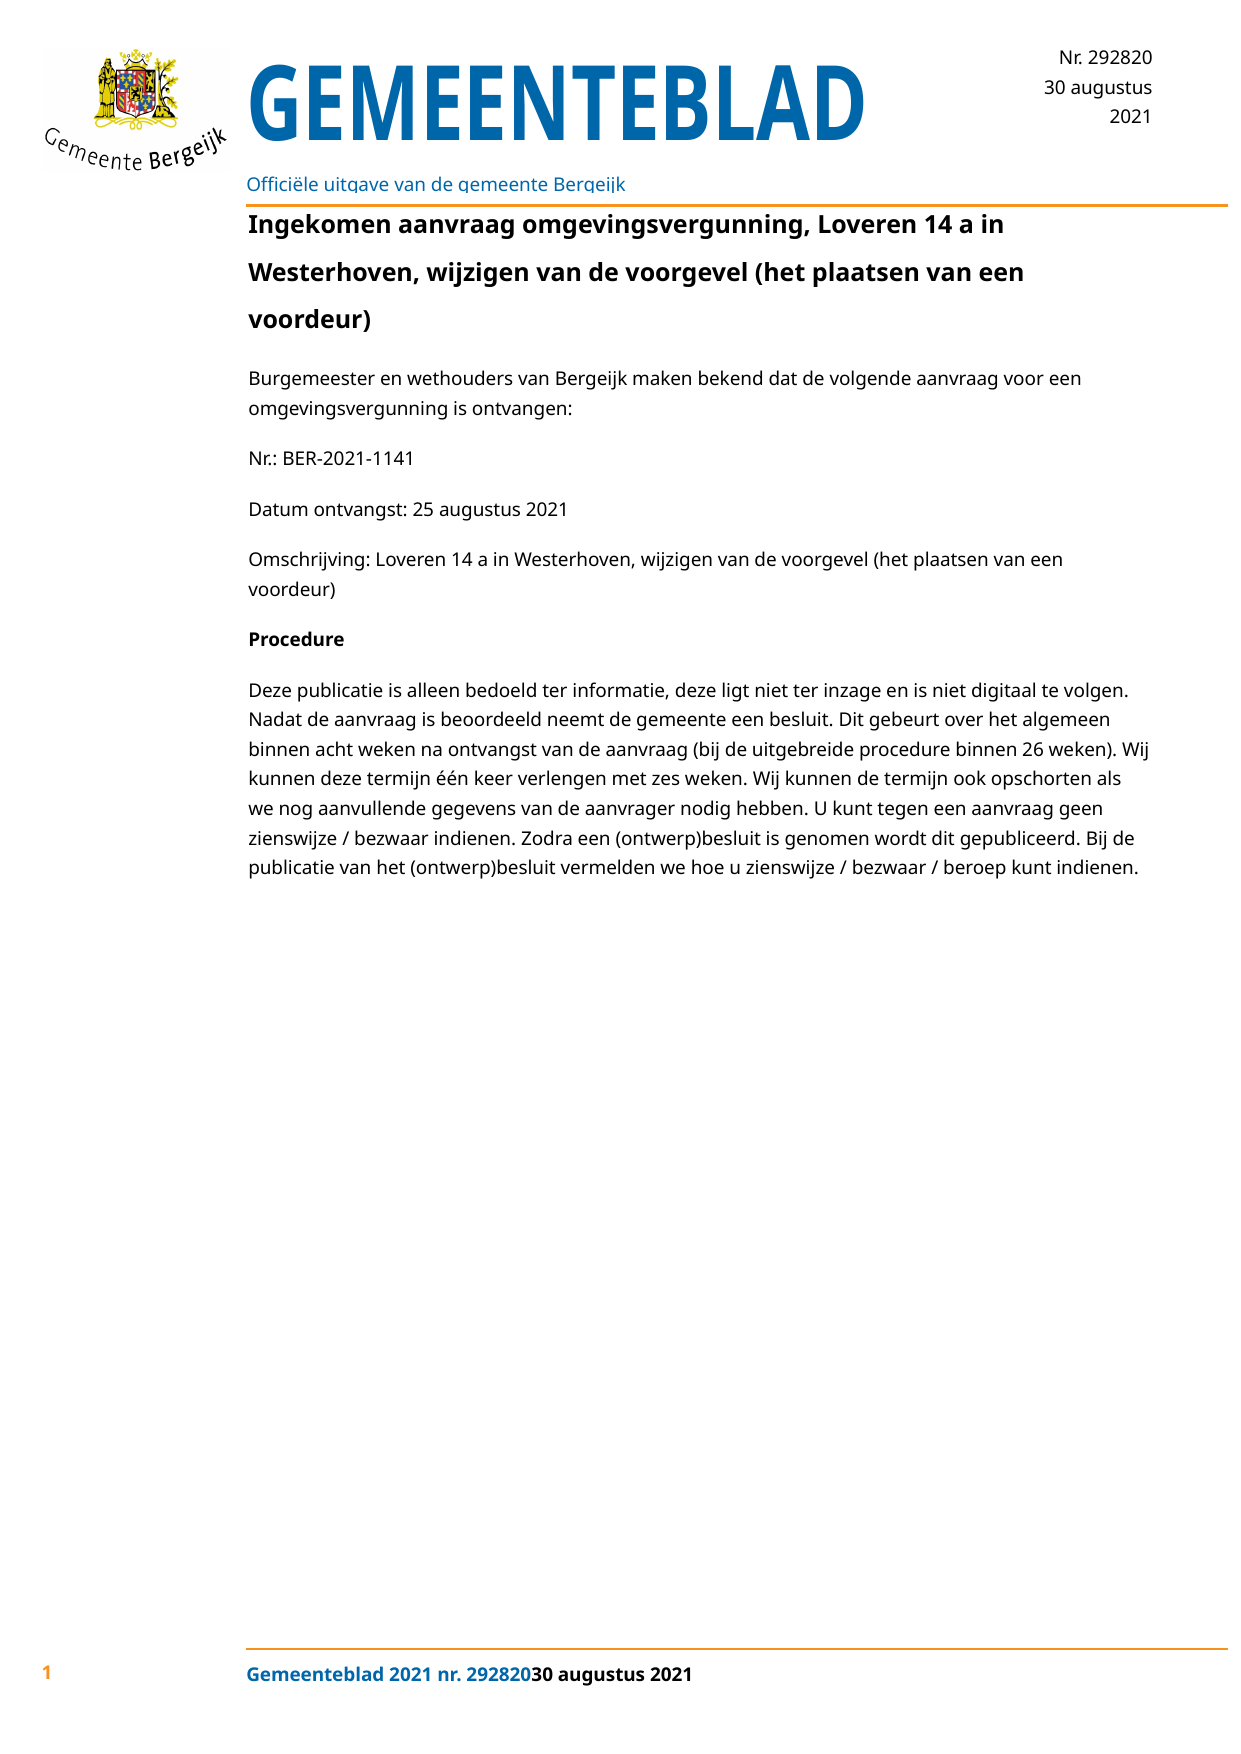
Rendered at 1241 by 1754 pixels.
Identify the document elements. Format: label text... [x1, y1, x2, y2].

text Procedure [248, 626, 1152, 652]
text Ingekomen aanvraag omgevingsvergunning, Loveren 14 a in Westerhoven, wijzigen van de voorgevel (het plaatsen van een voordeur) [248, 207, 1152, 336]
text Burgemeester en wethouders van Bergeijk maken bekend dat de volgende aanvraag voor een omgevingsvergunning is ontvangen: [248, 366, 1152, 421]
text Omschrijving: Loveren 14 a in Westerhoven, wijzigen van de voorgevel (het plaatsen van een voordeur) [248, 546, 1152, 602]
text Deze publicatie is alleen bedoeld ter informatie, deze ligt niet ter inzage en is niet digitaal te volgen. Nadat de aanvraag is beoordeeld neemt de gemeente een besluit. Dit gebeurt over het algemeen binnen acht weken na ontvangst van de aanvraag (bij de uitgebreide procedure binnen 26 weken). Wij kunnen deze termijn één keer verlengen met zes weken. Wij kunnen de termijn ook opschorten als we nog aanvullende gegevens van de aanvrager nodig hebben. U kunt tegen een aanvraag geen zienswijze / bezwaar indienen. Zodra een (ontwerp)besluit is genomen wordt dit gepubliceerd. Bij de publicatie van het (ontwerp)besluit vermelden we hoe u zienswijze / bezwaar / beroep kunt indienen. [248, 677, 1152, 880]
text Datum ontvangst: 25 augustus 2021 [248, 496, 1152, 522]
text Nr.: BER-2021-1141 [248, 446, 1152, 471]
picture [41, 47, 231, 172]
